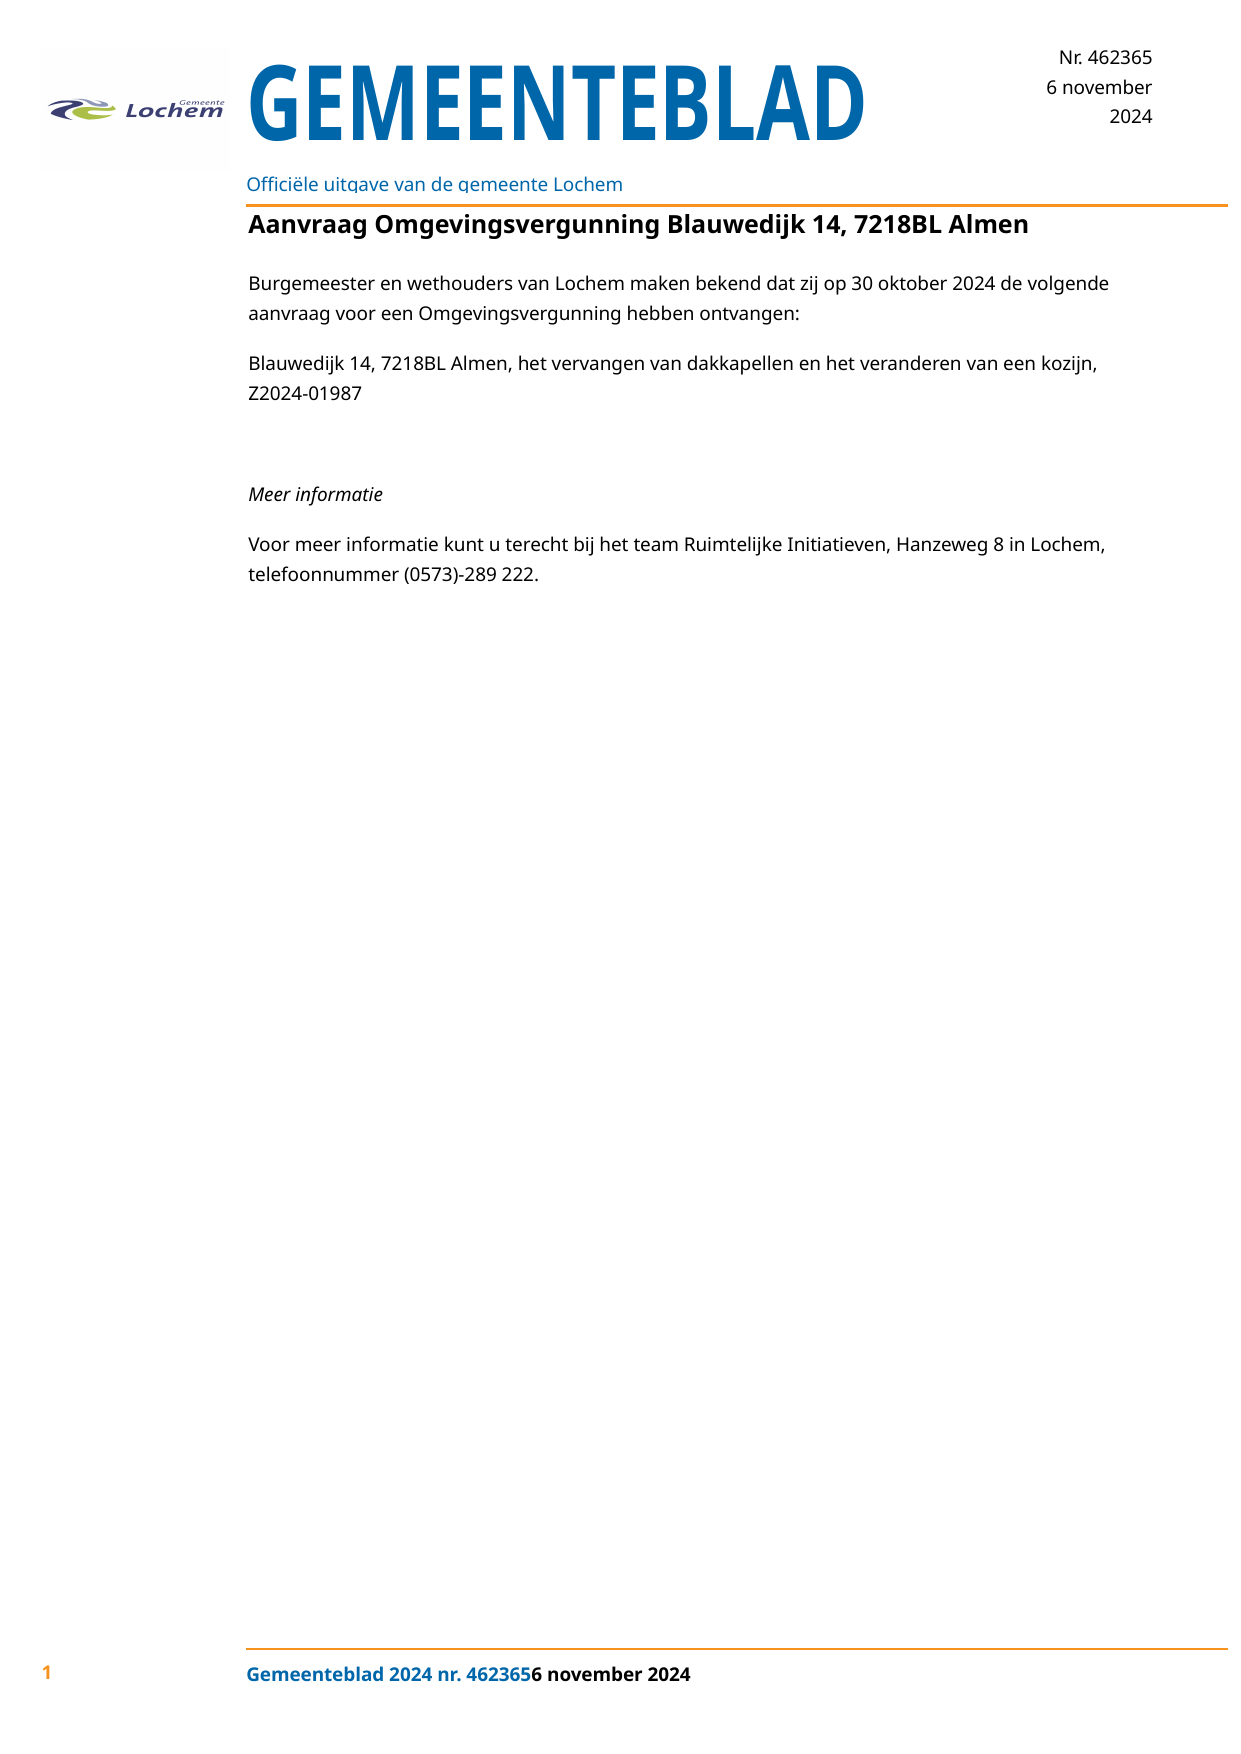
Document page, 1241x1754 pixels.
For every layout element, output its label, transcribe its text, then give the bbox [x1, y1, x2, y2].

picture [41, 47, 231, 172]
text Blauwedijk 14, 7218BL Almen, het vervangen van dakkapellen en het veranderen van een kozijn, Z2024-01987 [248, 350, 1152, 406]
text Meer informatie [248, 481, 1152, 506]
text Aanvraag Omgevingsvergunning Blauwedijk 14, 7218BL Almen [248, 207, 1152, 241]
text Voor meer informatie kunt u terecht bij het team Ruimtelijke Initiatieven, Hanzeweg 8 in Lochem, telefoonnummer (0573)-289 222. [248, 531, 1152, 586]
text Burgemeester en wethouders van Lochem maken bekend dat zij op 30 oktober 2024 de volgende aanvraag voor een Omgevingsvergunning hebben ontvangen: [248, 270, 1152, 326]
